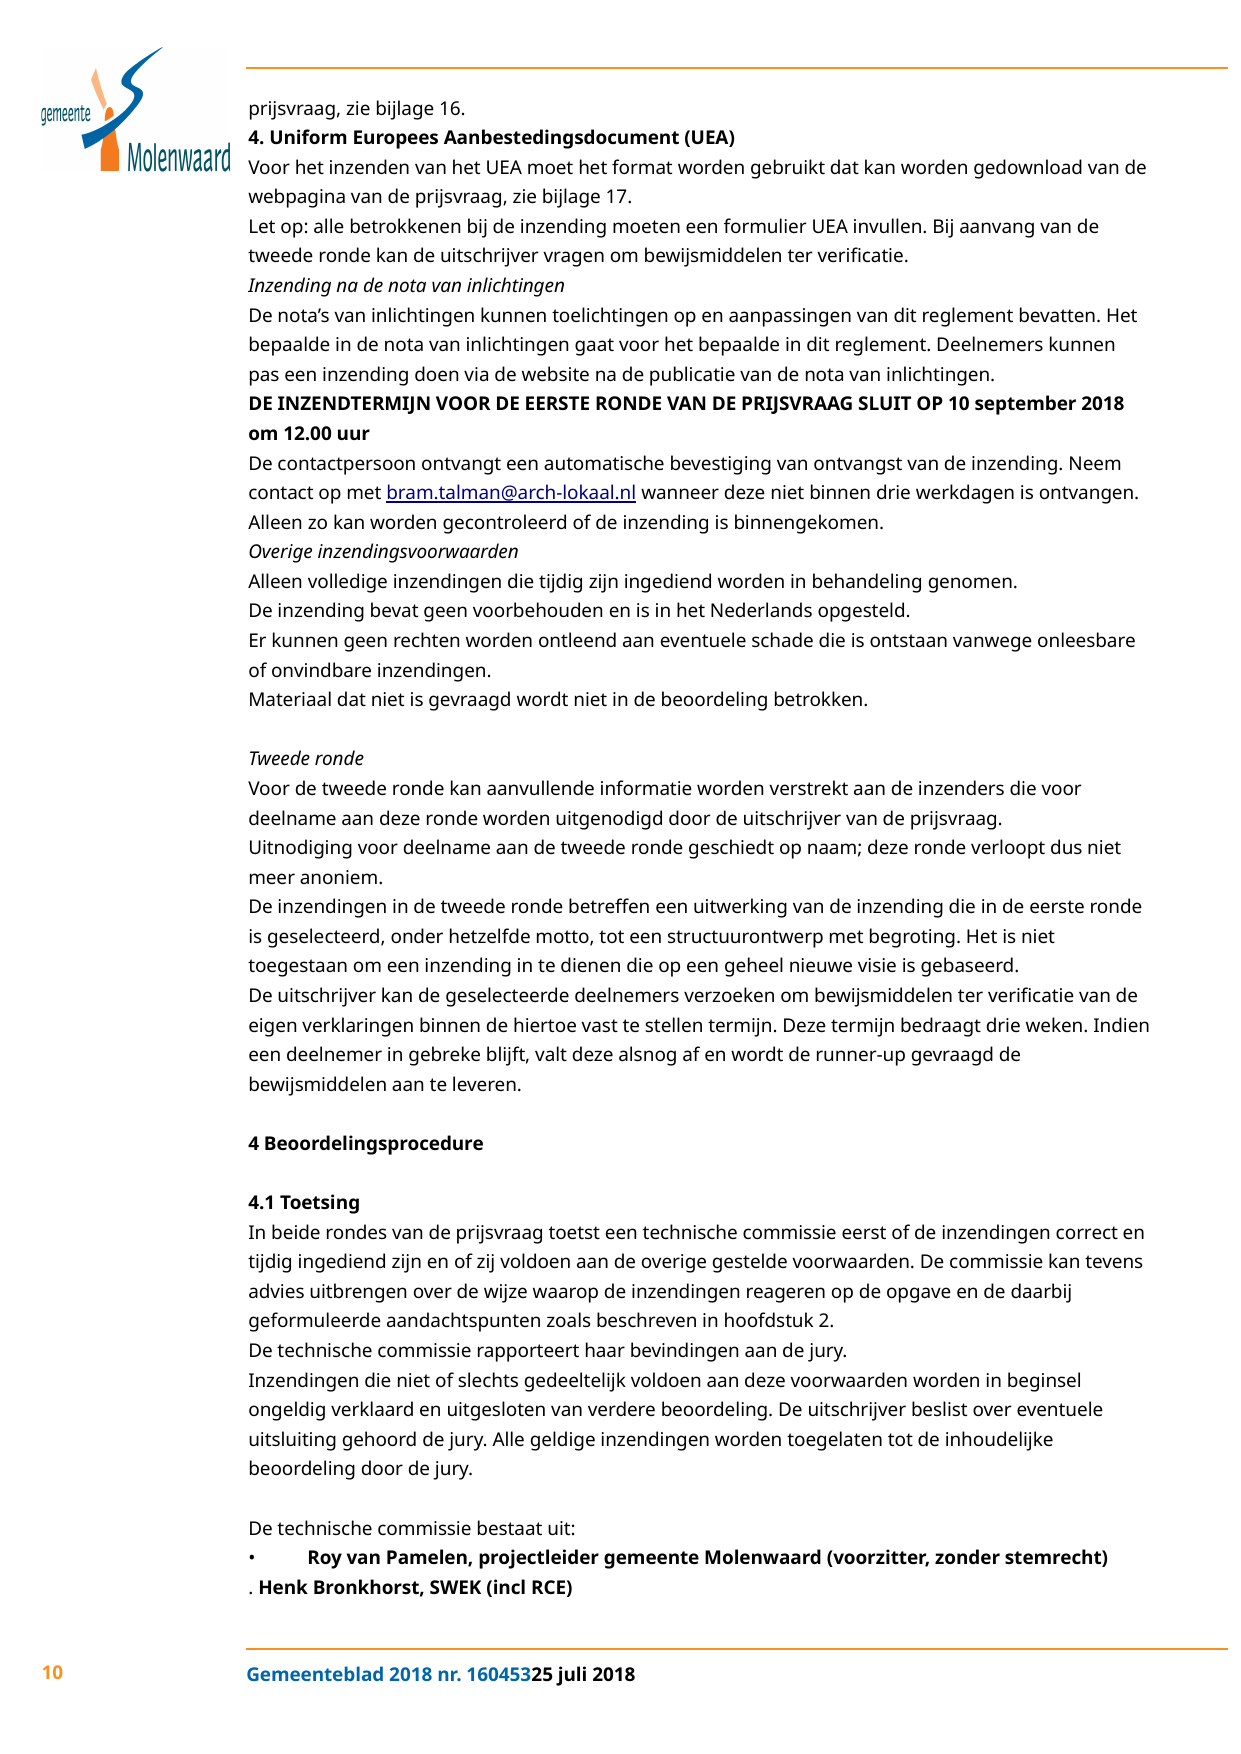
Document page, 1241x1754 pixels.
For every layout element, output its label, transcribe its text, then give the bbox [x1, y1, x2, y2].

text Er kunnen geen rechten worden ontleend aan eventuele schade die is ontstaan vanwege onleesbare of onvindbare inzendingen. [248, 627, 1152, 683]
text 4. Uniform Europees Aanbestedingsdocument (UEA) [248, 124, 1152, 150]
text Alleen volledige inzendingen die tijdig zijn ingediend worden in behandeling genomen. [248, 568, 1152, 594]
list Roy van Pamelen, projectleider gemeente Molenwaard (voorzitter, zonder stemrecht) [248, 1544, 1152, 1570]
text Voor de tweede ronde kan aanvullende informatie worden verstrekt aan de inzenders die voor deelname aan deze ronde worden uitgenodigd door de uitschrijver van de prijsvraag. [248, 775, 1152, 831]
text Overige inzendingsvoorwaarden [248, 538, 1152, 564]
text . Henk Bronkhorst, SWEK (incl RCE) [248, 1574, 1152, 1600]
text Uitnodiging voor deelname aan de tweede ronde geschiedt op naam; deze ronde verloopt dus niet meer anoniem. [248, 834, 1152, 890]
text De uitschrijver kan de geselecteerde deelnemers verzoeken om bewijsmiddelen ter verificatie van de eigen verklaringen binnen de hiertoe vast te stellen termijn. Deze termijn bedraagt drie weken. Indien een deelnemer in gebreke blijft, valt deze alsnog af en wordt de runner-up gevraagd de bewijsmiddelen aan te leveren. [248, 982, 1152, 1097]
text De nota’s van inlichtingen kunnen toelichtingen op en aanpassingen van dit reglement bevatten. Het bepaalde in de nota van inlichtingen gaat voor het bepaalde in dit reglement. Deelnemers kunnen pas een inzending doen via de website na de publicatie van de nota van inlichtingen. [248, 302, 1152, 387]
text prijsvraag, zie bijlage 16. [248, 95, 1152, 121]
text De inzending bevat geen voorbehouden en is in het Nederlands opgesteld. [248, 598, 1152, 623]
text DE INZENDTERMIJN VOOR DE EERSTE RONDE VAN DE PRIJSVRAAG SLUIT OP 10 september 2018 om 12.00 uur [248, 391, 1152, 446]
text De inzendingen in de tweede ronde betreffen een uitwerking van de inzending die in de eerste ronde is geselecteerd, onder hetzelfde motto, tot een structuurontwerp met begroting. Het is niet toegestaan om een inzending in te dienen die op een geheel nieuwe visie is gebaseerd. [248, 893, 1152, 978]
text De technische commissie rapporteert haar bevindingen aan de jury. [248, 1337, 1152, 1363]
text 4 Beoordelingsprocedure [248, 1130, 1152, 1156]
text Inzending na de nota van inlichtingen [248, 272, 1152, 298]
text Inzendingen die niet of slechts gedeeltelijk voldoen aan deze voorwaarden worden in beginsel ongeldig verklaard en uitgesloten van verdere beoordeling. De uitschrijver beslist over eventuele uitsluiting gehoord de jury. Alle geldige inzendingen worden toegelaten tot de inhoudelijke beoordeling door de jury. [248, 1367, 1152, 1481]
text Let op: alle betrokkenen bij de inzending moeten een formulier UEA invullen. Bij aanvang van de tweede ronde kan de uitschrijver vragen om bewijsmiddelen ter verificatie. [248, 213, 1152, 268]
text Tweede ronde [248, 746, 1152, 771]
text De technische commissie bestaat uit: [248, 1515, 1152, 1541]
text In beide rondes van de prijsvraag toetst een technische commissie eerst of de inzendingen correct en tijdig ingediend zijn en of zij voldoen aan de overige gestelde voorwaarden. De commissie kan tevens advies uitbrengen over de wijze waarop de inzendingen reageren op de opgave en de daarbij geformuleerde aandachtspunten zoals beschreven in hoofdstuk 2. [248, 1219, 1152, 1333]
text Voor het inzenden van het UEA moet het format worden gebruikt dat kan worden gedownload van de webpagina van de prijsvraag, zie bijlage 17. [248, 154, 1152, 209]
text Materiaal dat niet is gevraagd wordt niet in de beoordeling betrokken. [248, 686, 1152, 712]
text De contactpersoon ontvangt een automatische bevestiging van ontvangst van de inzending. Neem contact op met bram.talman@arch-lokaal.nl wanneer deze niet binnen drie werkdagen is ontvangen. Alleen zo kan worden gecontroleerd of de inzending is binnengekomen. [248, 450, 1152, 535]
picture [41, 47, 231, 172]
text 4.1 Toetsing [248, 1189, 1152, 1215]
